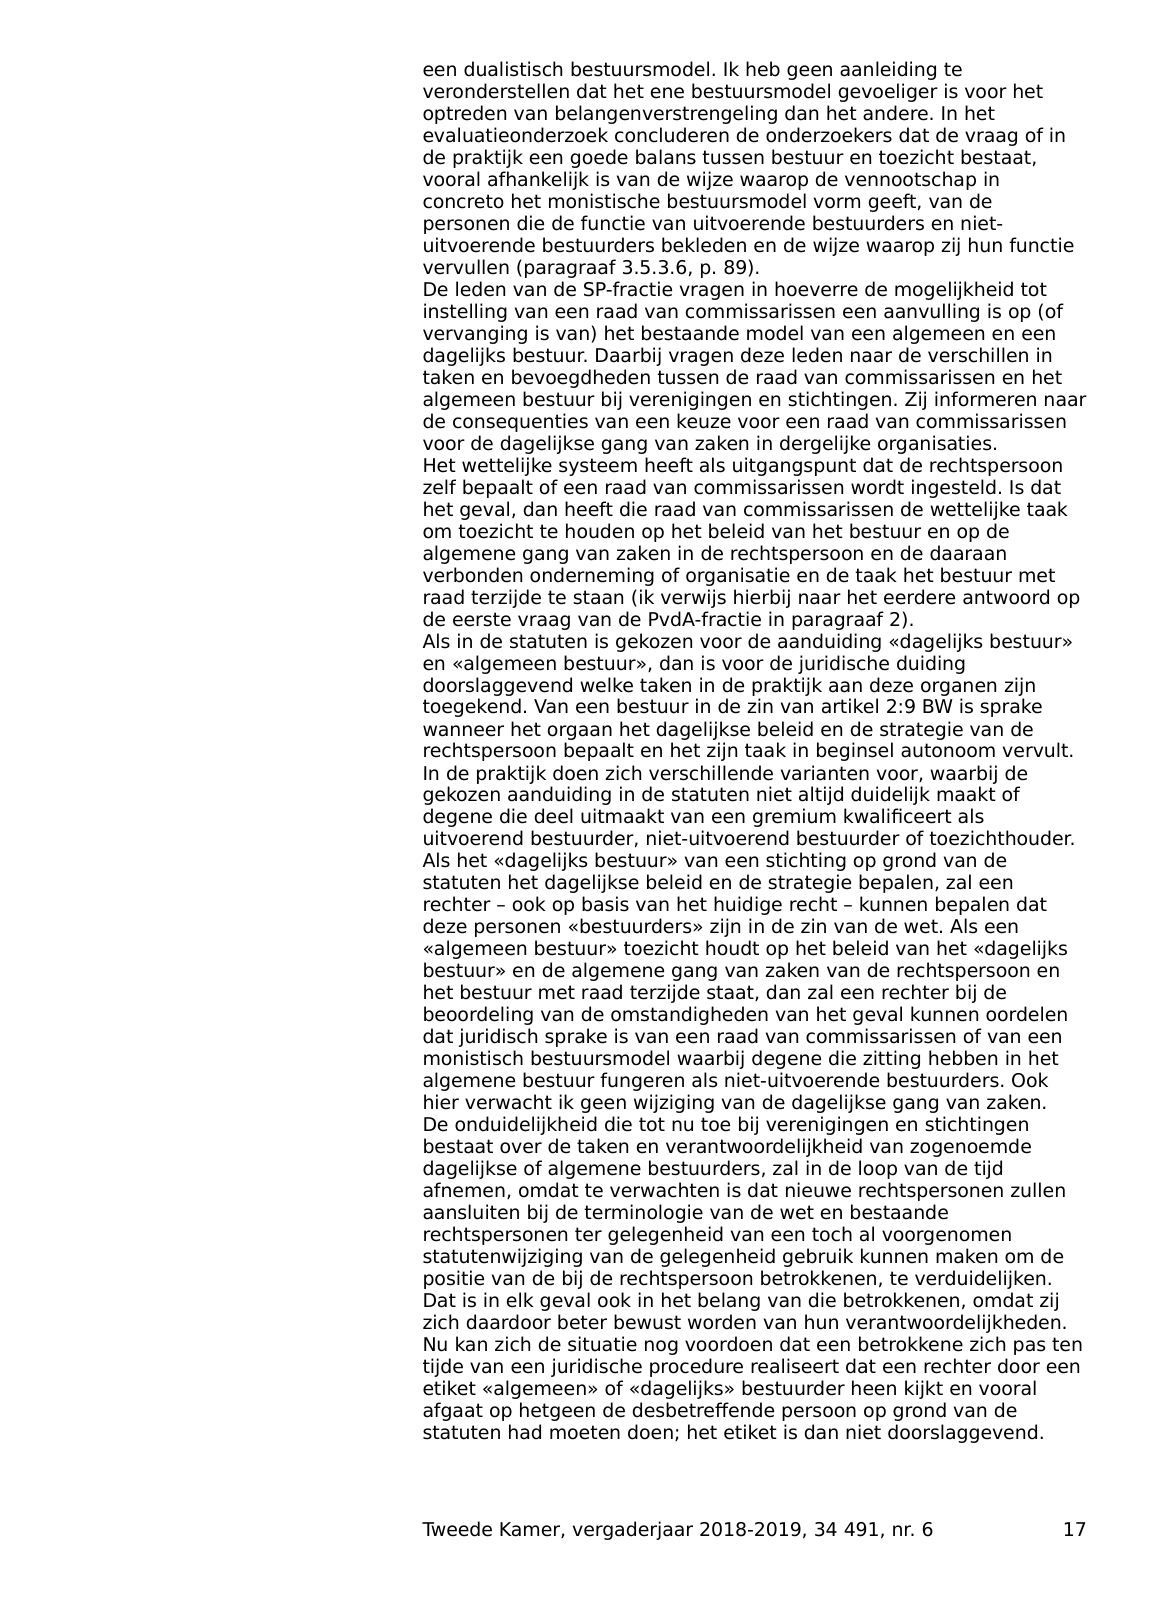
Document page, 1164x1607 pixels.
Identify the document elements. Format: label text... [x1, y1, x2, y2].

text Het wettelijke systeem heeft als uitgangspunt dat de rechtspersoon zelf bepaalt of een raad van commissarissen wordt ingesteld. Is dat het geval, dan heeft die raad van commissarissen de wettelijke taak om toezicht te houden op het beleid van het bestuur en op de algemene gang van zaken in de rechtspersoon en de daaraan verbonden onderneming of organisatie en de taak het bestuur met raad terzijde te staan (ik verwijs hierbij naar het eerdere antwoord op de eerste vraag van de PvdA-fractie in paragraaf 2). [422, 455, 1087, 631]
text Als in de statuten is gekozen voor de aanduiding «dagelijks bestuur» en «algemeen bestuur», dan is voor de juridische duiding doorslaggevend welke taken in de praktijk aan deze organen zijn toegekend. Van een bestuur in de zin van artikel 2:9 BW is sprake wanneer het orgaan het dagelijkse beleid en de strategie van de rechtspersoon bepaalt en het zijn taak in beginsel autonoom vervult. In de praktijk doen zich verschillende varianten voor, waarbij de gekozen aanduiding in de statuten niet altijd duidelijk maakt of degene die deel uitmaakt van een gremium kwalificeert als uitvoerend bestuurder, niet-uitvoerend bestuurder of toezichthouder. Als het «dagelijks bestuur» van een stichting op grond van de statuten het dagelijkse beleid en de strategie bepalen, zal een rechter – ook op basis van het huidige recht – kunnen bepalen dat deze personen «bestuurders» zijn in de zin van de wet. Als een «algemeen bestuur» toezicht houdt op het beleid van het «dagelijks bestuur» en de algemene gang van zaken van de rechtspersoon en het bestuur met raad terzijde staat, dan zal een rechter bij de beoordeling van de omstandigheden van het geval kunnen oordelen dat juridisch sprake is van een raad van commissarissen of van een monistisch bestuursmodel waarbij degene die zitting hebben in het algemene bestuur fungeren als niet-uitvoerende bestuurders. Ook hier verwacht ik geen wijziging van de dagelijkse gang van zaken. [422, 631, 1087, 1114]
text een dualistisch bestuursmodel. Ik heb geen aanleiding te veronderstellen dat het ene bestuursmodel gevoeliger is voor het optreden van belangenverstrengeling dan het andere. In het evaluatieonderzoek concluderen de onderzoekers dat de vraag of in de praktijk een goede balans tussen bestuur en toezicht bestaat, vooral afhankelijk is van de wijze waarop de vennootschap in concreto het monistische bestuursmodel vorm geeft, van de personen die de functie van uitvoerende bestuurders en niet-uitvoerende bestuurders bekleden en de wijze waarop zij hun functie vervullen (paragraaf 3.5.3.6, p. 89). [422, 59, 1087, 279]
text De onduidelijkheid die tot nu toe bij verenigingen en stichtingen bestaat over de taken en verantwoordelijkheid van zogenoemde dagelijkse of algemene bestuurders, zal in de loop van de tijd afnemen, omdat te verwachten is dat nieuwe rechtspersonen zullen aansluiten bij de terminologie van de wet en bestaande rechtspersonen ter gelegenheid van een toch al voorgenomen statutenwijziging van de gelegenheid gebruik kunnen maken om de positie van de bij de rechtspersoon betrokkenen, te verduidelijken. Dat is in elk geval ook in het belang van die betrokkenen, omdat zij zich daardoor beter bewust worden van hun verantwoordelijkheden. Nu kan zich de situatie nog voordoen dat een betrokkene zich pas ten tijde van een juridische procedure realiseert dat een rechter door een etiket «algemeen» of «dagelijks» bestuurder heen kijkt en vooral afgaat op hetgeen de desbetreffende persoon op grond van de statuten had moeten doen; het etiket is dan niet doorslaggevend. [422, 1114, 1087, 1444]
text De leden van de SP-fractie vragen in hoeverre de mogelijkheid tot instelling van een raad van commissarissen een aanvulling is op (of vervanging is van) het bestaande model van een algemeen en een dagelijks bestuur. Daarbij vragen deze leden naar de verschillen in taken en bevoegdheden tussen de raad van commissarissen en het algemeen bestuur bij verenigingen en stichtingen. Zij informeren naar de consequenties van een keuze voor een raad van commissarissen voor de dagelijkse gang van zaken in dergelijke organisaties. [422, 279, 1087, 455]
